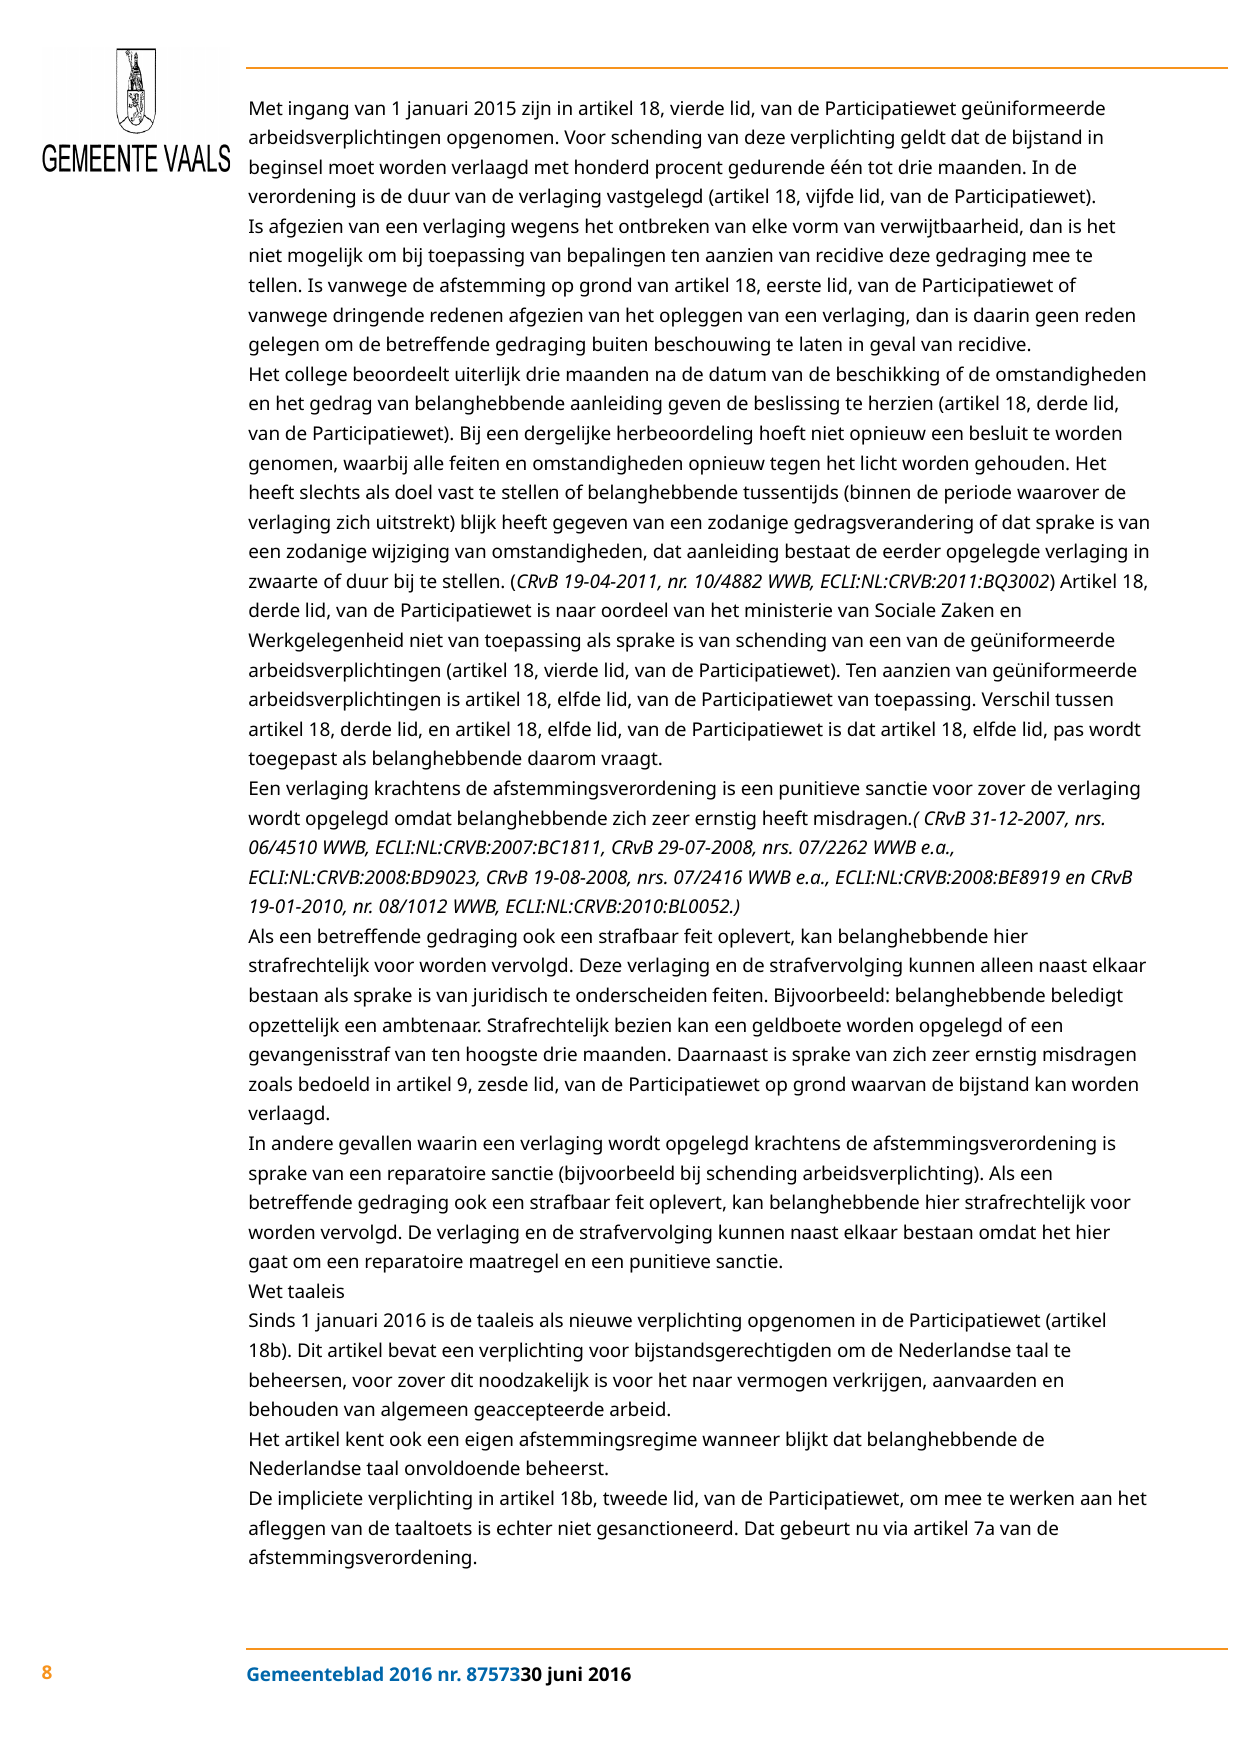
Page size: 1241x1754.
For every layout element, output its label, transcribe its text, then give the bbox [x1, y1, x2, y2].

text De impliciete verplichting in artikel 18b, tweede lid, van de Participatiewet, om mee te werken aan het afleggen van de taaltoets is echter niet gesanctioneerd. Dat gebeurt nu via artikel 7a van de afstemmingsverordening. [248, 1485, 1152, 1570]
text Als een betreffende gedraging ook een strafbaar feit oplevert, kan belanghebbende hier strafrechtelijk voor worden vervolgd. Deze verlaging en de strafvervolging kunnen alleen naast elkaar bestaan als sprake is van juridisch te onderscheiden feiten. Bijvoorbeeld: belanghebbende beledigt opzettelijk een ambtenaar. Strafrechtelijk bezien kan een geldboete worden opgelegd of een gevangenisstraf van ten hoogste drie maanden. Daarnaast is sprake van zich zeer ernstig misdragen zoals bedoeld in artikel 9, zesde lid, van de Participatiewet op grond waarvan de bijstand kan worden verlaagd. [248, 923, 1152, 1126]
text Met ingang van 1 januari 2015 zijn in artikel 18, vierde lid, van de Participatiewet geüniformeerde arbeidsverplichtingen opgenomen. Voor schending van deze verplichting geldt dat de bijstand in beginsel moet worden verlaagd met honderd procent gedurende één tot drie maanden. In de verordening is de duur van de verlaging vastgelegd (artikel 18, vijfde lid, van de Participatiewet). [248, 95, 1152, 209]
text Het artikel kent ook een eigen afstemmingsregime wanneer blijkt dat belanghebbende de Nederlandse taal onvoldoende beheerst. [248, 1426, 1152, 1481]
text Een verlaging krachtens de afstemmingsverordening is een punitieve sanctie voor zover de verlaging wordt opgelegd omdat belanghebbende zich zeer ernstig heeft misdragen.( CRvB 31-12-2007, nrs. 06/4510 WWB, ECLI:NL:CRVB:2007:BC1811, CRvB 29-07-2008, nrs. 07/2262 WWB e.a., ECLI:NL:CRVB:2008:BD9023, CRvB 19-08-2008, nrs. 07/2416 WWB e.a., ECLI:NL:CRVB:2008:BE8919 en CRvB 19-01-2010, nr. 08/1012 WWB, ECLI:NL:CRVB:2010:BL0052.) [248, 775, 1152, 919]
text Het college beoordeelt uiterlijk drie maanden na de datum van de beschikking of de omstandigheden en het gedrag van belanghebbende aanleiding geven de beslissing te herzien (artikel 18, derde lid, van de Participatiewet). Bij een dergelijke herbeoordeling hoeft niet opnieuw een besluit te worden genomen, waarbij alle feiten en omstandigheden opnieuw tegen het licht worden gehouden. Het heeft slechts als doel vast te stellen of belanghebbende tussentijds (binnen de periode waarover de verlaging zich uitstrekt) blijk heeft gegeven van een zodanige gedragsverandering of dat sprake is van een zodanige wijziging van omstandigheden, dat aanleiding bestaat de eerder opgelegde verlaging in zwaarte of duur bij te stellen. (CRvB 19-04-2011, nr. 10/4882 WWB, ECLI:NL:CRVB:2011:BQ3002) Artikel 18, derde lid, van de Participatiewet is naar oordeel van het ministerie van Sociale Zaken en Werkgelegenheid niet van toepassing als sprake is van schending van een van de geüniformeerde arbeidsverplichtingen (artikel 18, vierde lid, van de Participatiewet). Ten aanzien van geüniformeerde arbeidsverplichtingen is artikel 18, elfde lid, van de Participatiewet van toepassing. Verschil tussen artikel 18, derde lid, en artikel 18, elfde lid, van de Participatiewet is dat artikel 18, elfde lid, pas wordt toegepast als belanghebbende daarom vraagt. [248, 361, 1152, 771]
text Wet taaleis [248, 1278, 1152, 1304]
picture [41, 47, 231, 172]
text Is afgezien van een verlaging wegens het ontbreken van elke vorm van verwijtbaarheid, dan is het niet mogelijk om bij toepassing van bepalingen ten aanzien van recidive deze gedraging mee te tellen. Is vanwege de afstemming op grond van artikel 18, eerste lid, van de Participatiewet of vanwege dringende redenen afgezien van het opleggen van een verlaging, dan is daarin geen reden gelegen om de betreffende gedraging buiten beschouwing te laten in geval van recidive. [248, 213, 1152, 357]
text In andere gevallen waarin een verlaging wordt opgelegd krachtens de afstemmingsverordening is sprake van een reparatoire sanctie (bijvoorbeeld bij schending arbeidsverplichting). Als een betreffende gedraging ook een strafbaar feit oplevert, kan belanghebbende hier strafrechtelijk voor worden vervolgd. De verlaging en de strafvervolging kunnen naast elkaar bestaan omdat het hier gaat om een reparatoire maatregel en een punitieve sanctie. [248, 1130, 1152, 1274]
text Sinds 1 januari 2016 is de taaleis als nieuwe verplichting opgenomen in de Participatiewet (artikel 18b). Dit artikel bevat een verplichting voor bijstandsgerechtigden om de Nederlandse taal te beheersen, voor zover dit noodzakelijk is voor het naar vermogen verkrijgen, aanvaarden en behouden van algemeen geaccepteerde arbeid. [248, 1308, 1152, 1422]
